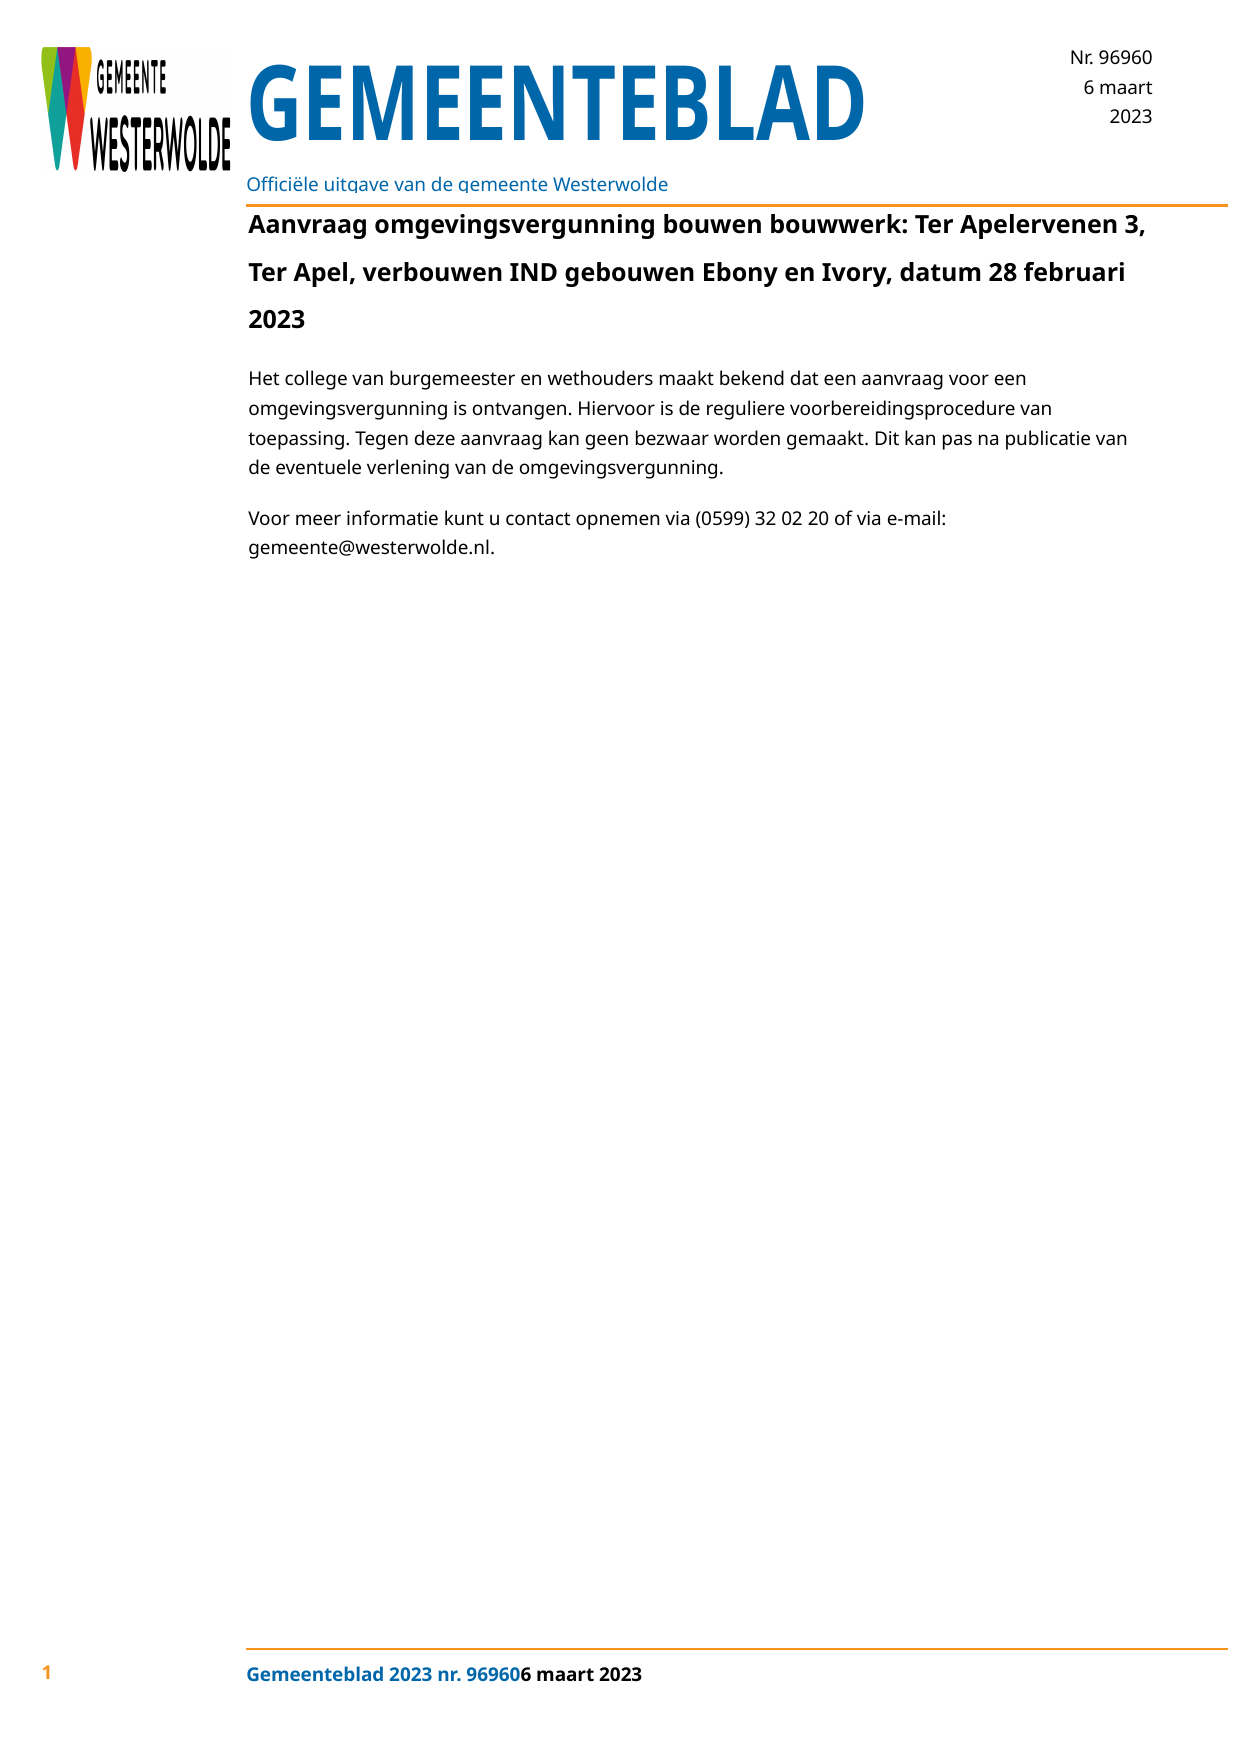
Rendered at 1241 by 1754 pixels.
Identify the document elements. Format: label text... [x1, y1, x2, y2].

picture [41, 47, 231, 172]
text Het college van burgemeester en wethouders maakt bekend dat een aanvraag voor een omgevingsvergunning is ontvangen. Hiervoor is de reguliere voorbereidingsprocedure van toepassing. Tegen deze aanvraag kan geen bezwaar worden gemaakt. Dit kan pas na publicatie van de eventuele verlening van de omgevingsvergunning. [248, 366, 1152, 480]
text Aanvraag omgevingsvergunning bouwen bouwwerk: Ter Apelervenen 3, Ter Apel, verbouwen IND gebouwen Ebony en Ivory, datum 28 februari 2023 [248, 207, 1152, 336]
text Voor meer informatie kunt u contact opnemen via (0599) 32 02 20 of via e-mail: gemeente@westerwolde.nl. [248, 505, 1152, 560]
